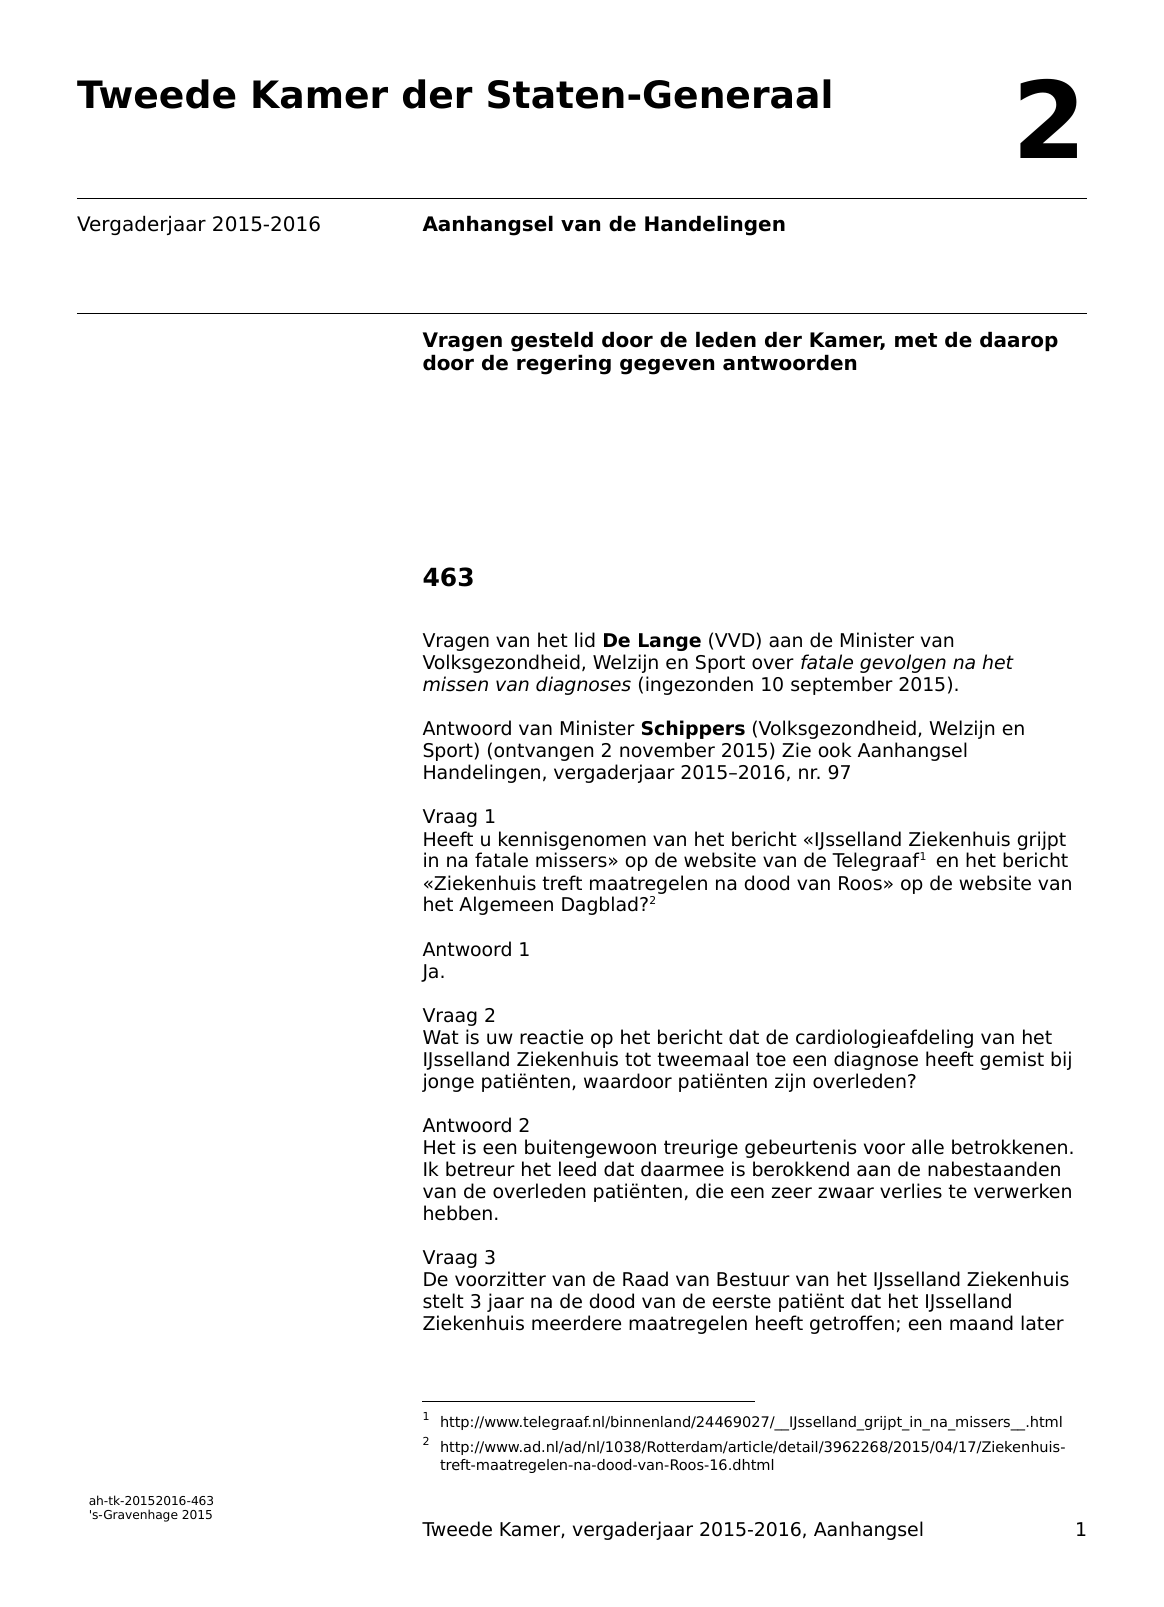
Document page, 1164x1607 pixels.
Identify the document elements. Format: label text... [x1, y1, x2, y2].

table_header 2 [886, 59, 1087, 198]
text 's-Gravenhage 2015 [88, 1508, 323, 1522]
text Vragen van het lid De Lange (VVD) aan de Minister van Volksgezondheid, Welzijn en Sport over fatale gevolgen na het missen van diagnoses (ingezonden 10 september 2015). [422, 630, 1087, 696]
table_header Tweede Kamer der Staten-Generaal [77, 59, 886, 198]
text http://www.ad.nl/ad/nl/1038/Rotterdam/article/detail/3962268/2015/04/17/Ziekenhuis-treft-maatregelen-na-dood-van-Roos-16.dhtml [422, 1435, 1087, 1474]
text Antwoord 1 [422, 938, 1087, 961]
text ah-tk-20152016-463 [88, 1494, 323, 1508]
text http://www.telegraaf.nl/binnenland/24469027/__IJsselland_grijpt_in_na_missers__.html [422, 1410, 1087, 1432]
text Heeft u kennisgenomen van het bericht «IJsselland Ziekenhuis grijpt in na fatale missers» op de website van de Telegraaf en het bericht «Ziekenhuis treft maatregelen na dood van Roos» op de website van het Algemeen Dagblad? [422, 828, 1087, 916]
table_cell Aanhangsel van de Handelingen [422, 199, 1087, 313]
text Vraag 1 [422, 806, 1087, 828]
text Antwoord van Minister Schippers (Volksgezondheid, Welzijn en Sport) (ontvangen 2 november 2015) Zie ook Aanhangsel Handelingen, vergaderjaar 2015–2016, nr. 97 [422, 718, 1087, 784]
table_cell Vergaderjaar 2015-2016 [77, 199, 422, 313]
text Het is een buitengewoon treurige gebeurtenis voor alle betrokkenen. Ik betreur het leed dat daarmee is berokkend aan de nabestaanden van de overleden patiënten, die een zeer zwaar verlies te verwerken hebben. [422, 1137, 1087, 1225]
text Antwoord 2 [422, 1115, 1087, 1137]
text De voorzitter van de Raad van Bestuur van het IJsselland Ziekenhuis stelt 3 jaar na de dood van de eerste patiënt dat het IJsselland Ziekenhuis meerdere maatregelen heeft getroffen; een maand later [422, 1269, 1087, 1335]
table_cell [77, 314, 422, 375]
text Vraag 2 [422, 1005, 1087, 1027]
text Vraag 3 [422, 1247, 1087, 1269]
text Wat is uw reactie op het bericht dat de cardiologieafdeling van het IJsselland Ziekenhuis tot tweemaal toe een diagnose heeft gemist bij jonge patiënten, waardoor patiënten zijn overleden? [422, 1027, 1087, 1093]
text Ja. [422, 961, 1087, 982]
text 463 [422, 563, 1087, 592]
table_cell Vragen gesteld door de leden der Kamer, met de daarop door de regering gegeven antwoorden [422, 314, 1087, 375]
